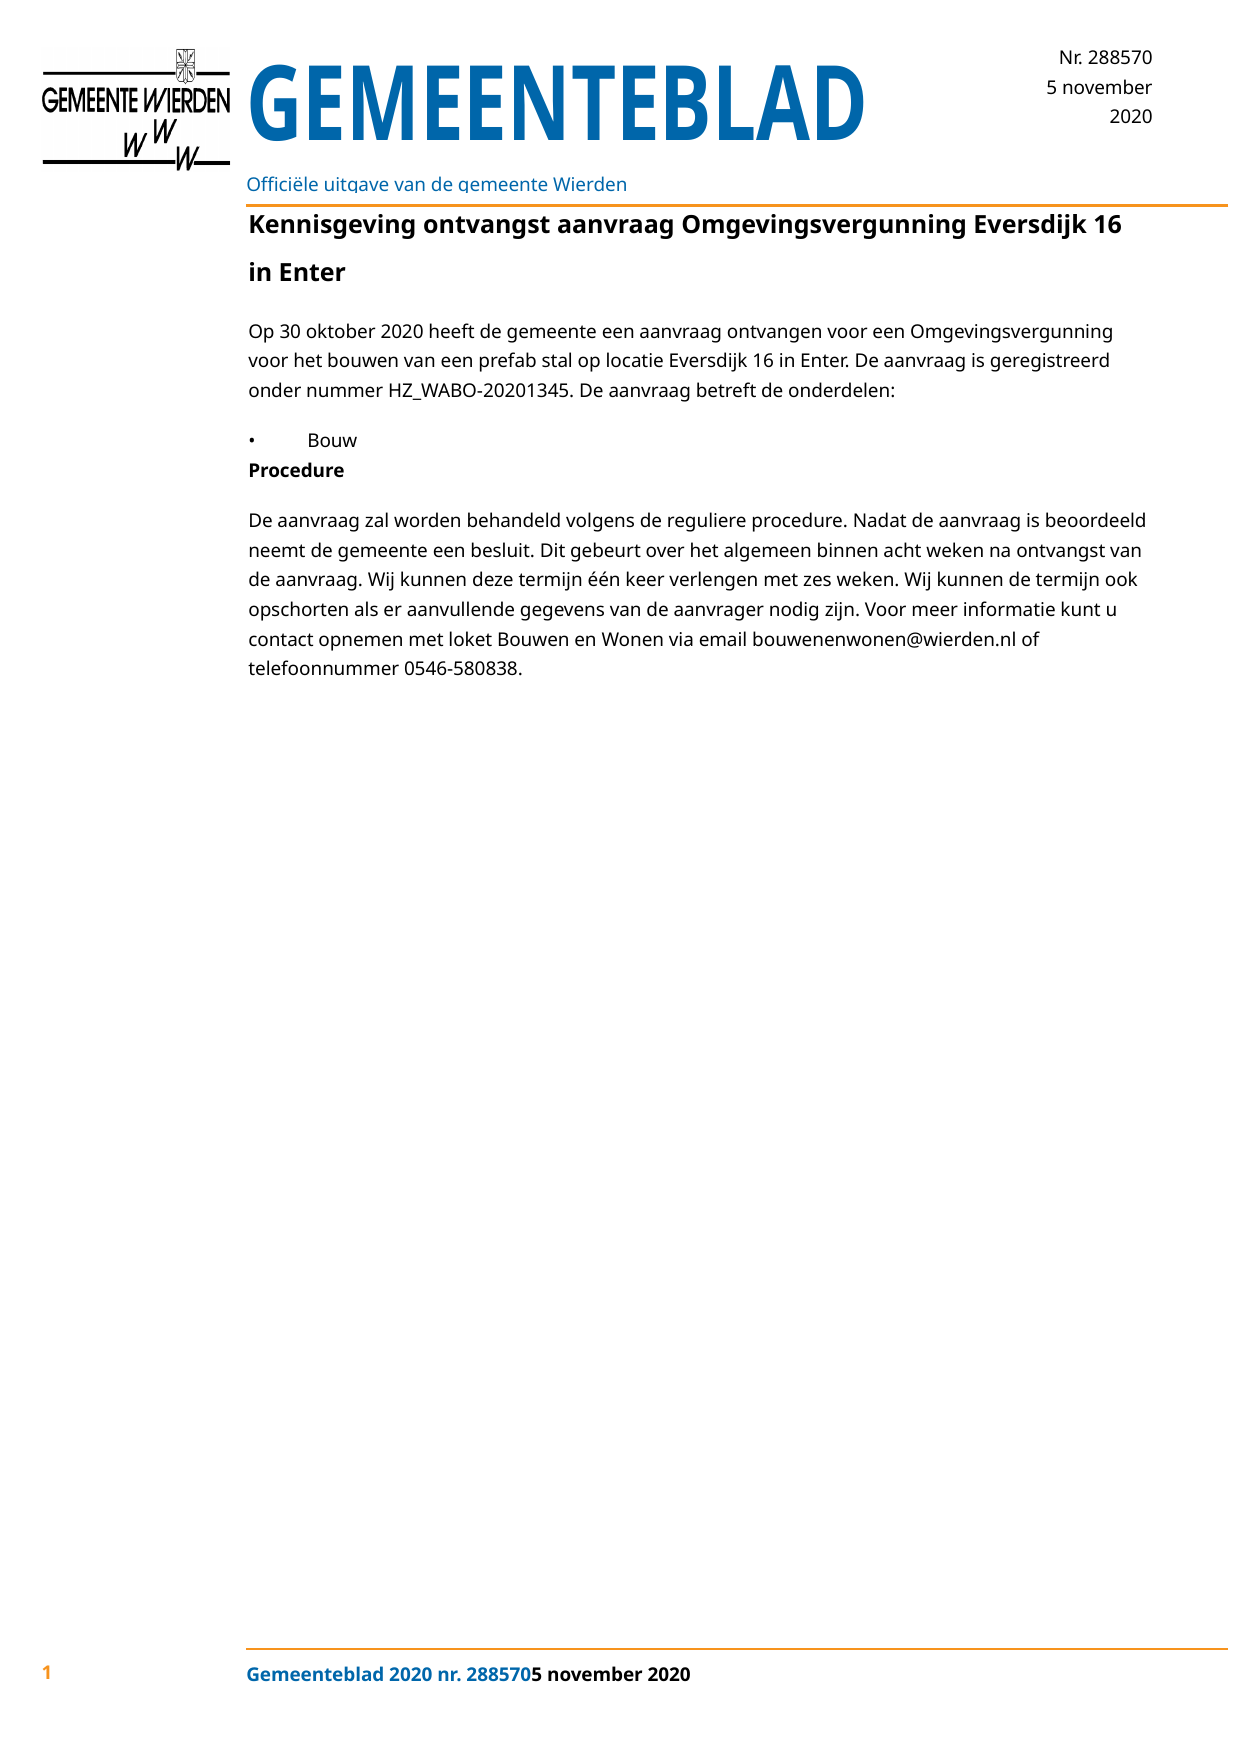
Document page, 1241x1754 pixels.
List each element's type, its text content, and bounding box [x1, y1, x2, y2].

text Op 30 oktober 2020 heeft de gemeente een aanvraag ontvangen voor een Omgevingsvergunning voor het bouwen van een prefab stal op locatie Eversdijk 16 in Enter. De aanvraag is geregistreerd onder nummer HZ_WABO-20201345. De aanvraag betreft de onderdelen: [248, 318, 1152, 403]
text De aanvraag zal worden behandeld volgens de reguliere procedure. Nadat de aanvraag is beoordeeld neemt de gemeente een besluit. Dit gebeurt over het algemeen binnen acht weken na ontvangst van de aanvraag. Wij kunnen deze termijn één keer verlengen met zes weken. Wij kunnen de termijn ook opschorten als er aanvullende gegevens van de aanvrager nodig zijn. Voor meer informatie kunt u contact opnemen met loket Bouwen en Wonen via email bouwenenwonen@wierden.nl of telefoonnummer 0546-580838. [248, 507, 1152, 681]
text Kennisgeving ontvangst aanvraag Omgevingsvergunning Eversdijk 16 in Enter [248, 207, 1152, 288]
list Bouw [248, 427, 1152, 453]
text Procedure [248, 457, 1152, 483]
picture [41, 47, 231, 172]
